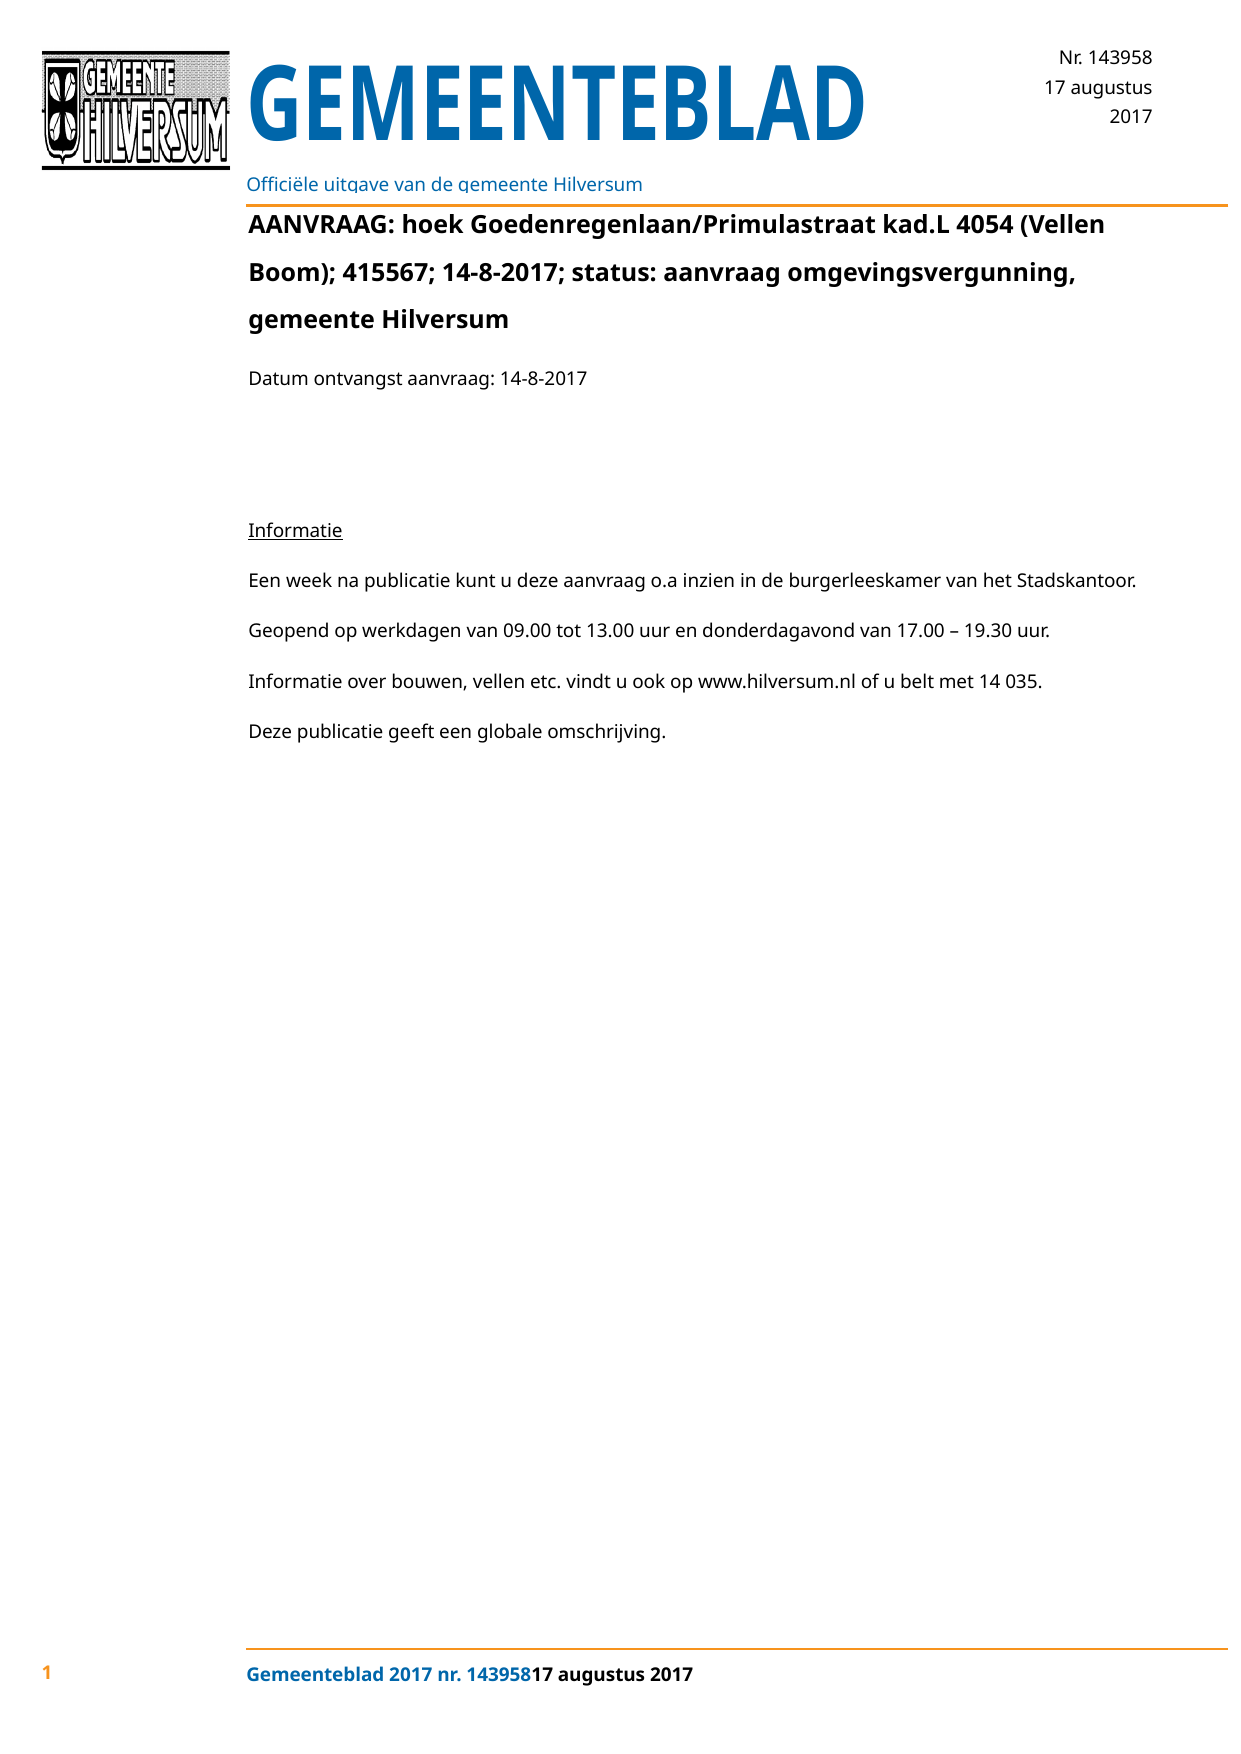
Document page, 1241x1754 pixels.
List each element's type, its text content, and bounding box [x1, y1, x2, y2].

text AANVRAAG: hoek Goedenregenlaan/Primulastraat kad.L 4054 (Vellen Boom); 415567; 14-8-2017; status: aanvraag omgevingsvergunning, gemeente Hilversum [248, 207, 1152, 336]
text Informatie [248, 517, 1152, 542]
text Geopend op werkdagen van 09.00 tot 13.00 uur en donderdagavond van 17.00 – 19.30 uur. [248, 618, 1152, 643]
text Informatie over bouwen, vellen etc. vindt u ook op www.hilversum.nl of u belt met 14 035. [248, 668, 1152, 694]
text Datum ontvangst aanvraag: 14-8-2017 [248, 366, 1152, 391]
text Een week na publicatie kunt u deze aanvraag o.a inzien in de burgerleeskamer van het Stadskantoor. [248, 567, 1152, 593]
picture [41, 47, 231, 172]
text Deze publicatie geeft een globale omschrijving. [248, 718, 1152, 744]
